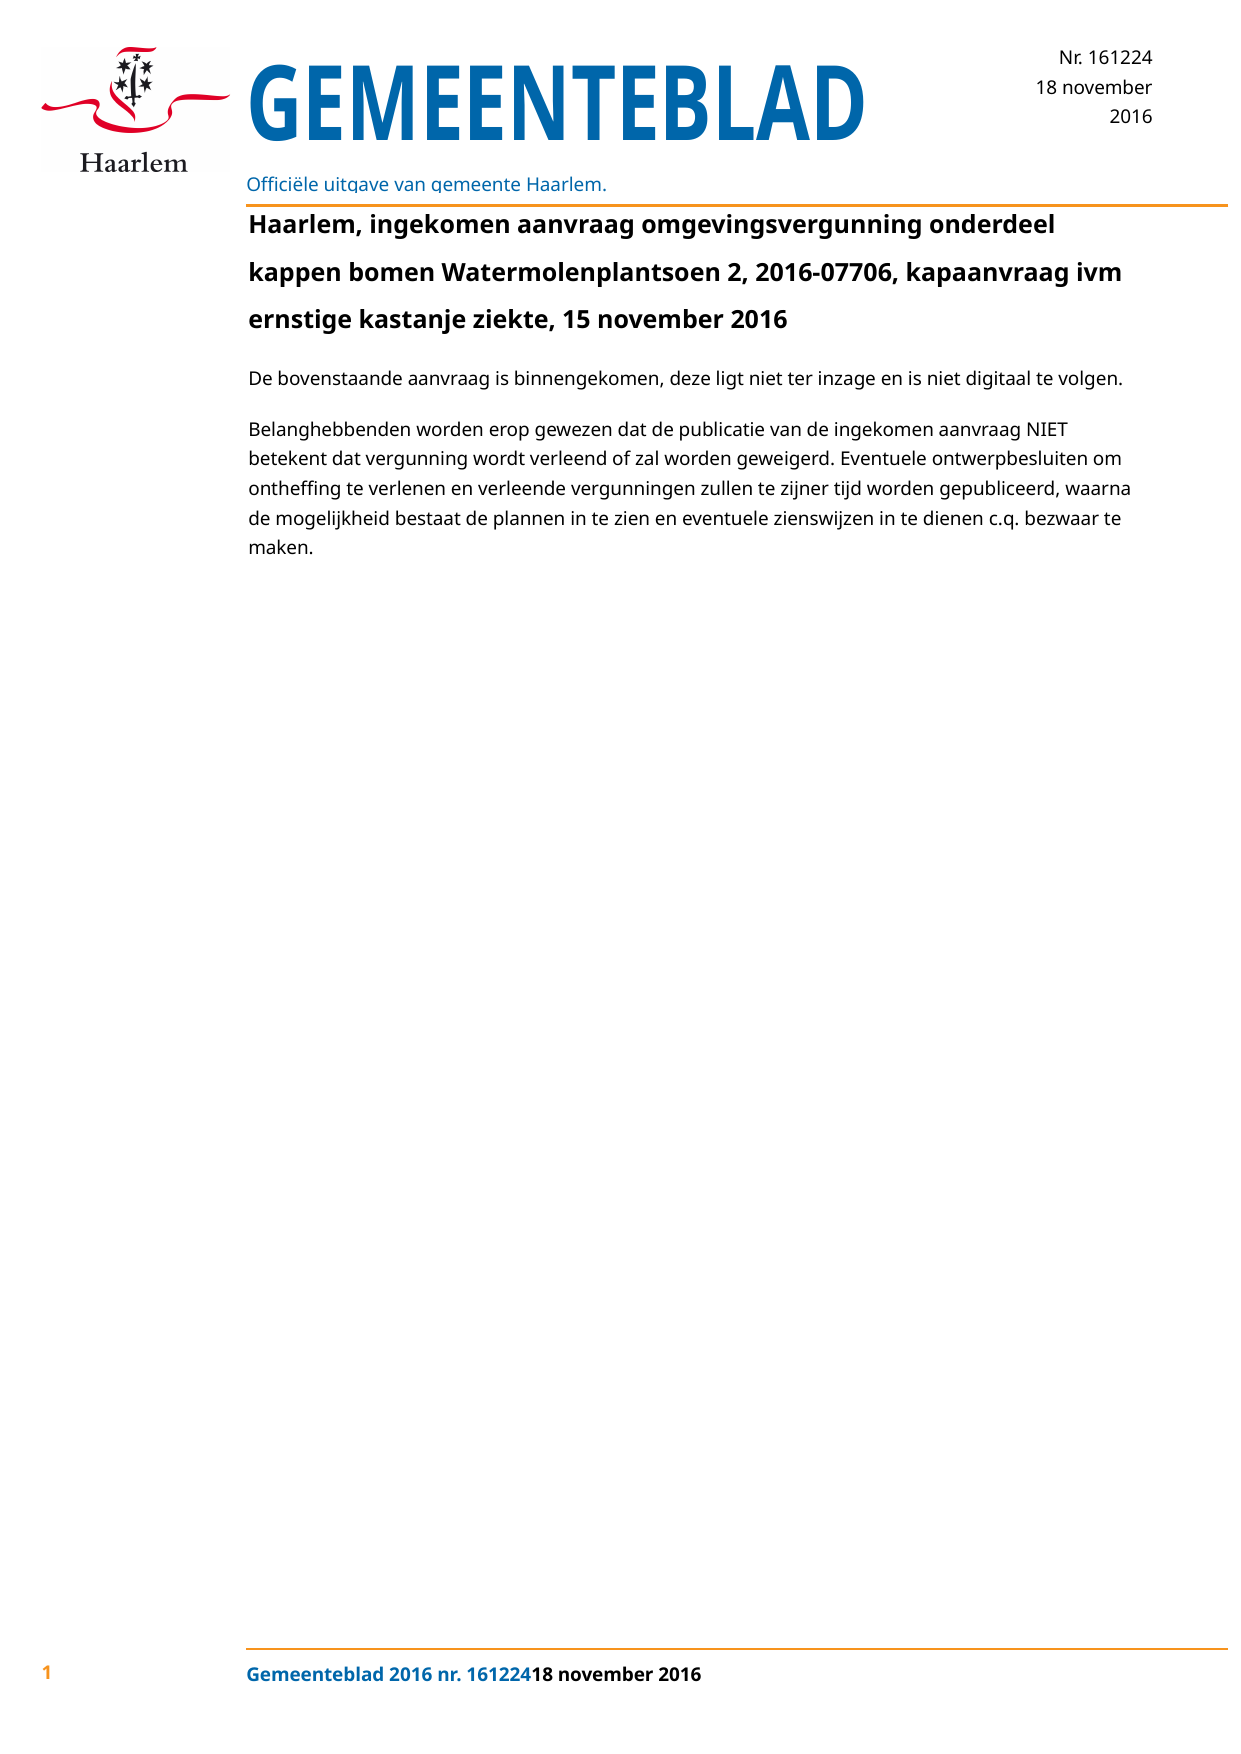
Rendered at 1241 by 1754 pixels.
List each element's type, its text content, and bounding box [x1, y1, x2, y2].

text De bovenstaande aanvraag is binnengekomen, deze ligt niet ter inzage en is niet digitaal te volgen. [248, 366, 1152, 391]
text Haarlem, ingekomen aanvraag omgevingsvergunning onderdeel kappen bomen Watermolenplantsoen 2, 2016-07706, kapaanvraag ivm ernstige kastanje ziekte, 15 november 2016 [248, 207, 1152, 336]
text Belanghebbenden worden erop gewezen dat de publicatie van de ingekomen aanvraag NIET betekent dat vergunning wordt verleend of zal worden geweigerd. Eventuele ontwerpbesluiten om ontheffing te verlenen en verleende vergunningen zullen te zijner tijd worden gepubliceerd, waarna de mogelijkheid bestaat de plannen in te zien en eventuele zienswijzen in te dienen c.q. bezwaar te maken. [248, 416, 1152, 560]
picture [41, 47, 231, 172]
